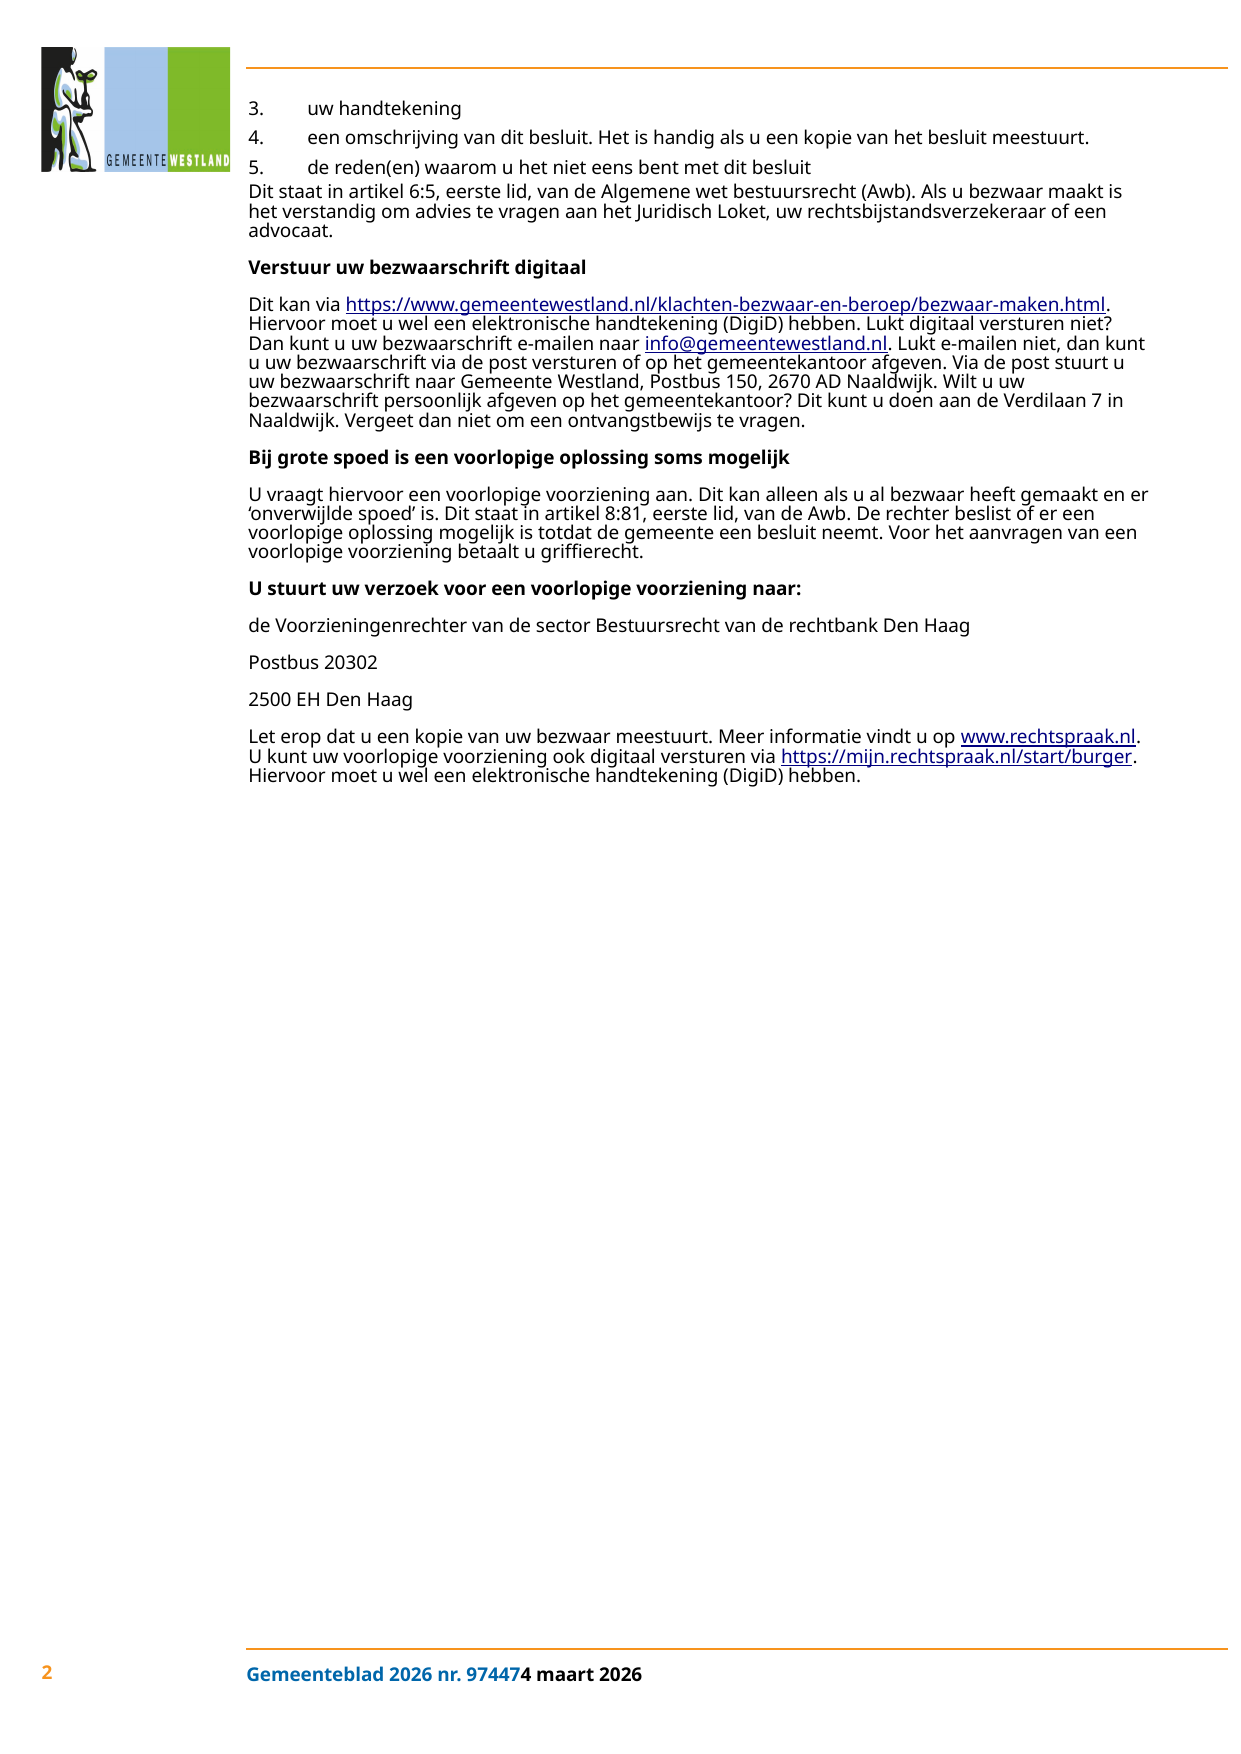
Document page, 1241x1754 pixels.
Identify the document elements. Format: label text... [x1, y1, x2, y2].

text Bij grote spoed is een voorlopige oplossing soms mogelijk [248, 449, 1152, 468]
list uw handtekening [248, 95, 1152, 121]
text 2500 EH Den Haag [248, 691, 1152, 711]
list de reden(en) waarom u het niet eens bent met dit besluit [248, 154, 1152, 180]
text Postbus 20302 [248, 654, 1152, 674]
text U vraagt hiervoor een voorlopige voorziening aan. Dit kan alleen als u al bezwaar heeft gemaakt en er ‘onverwijlde spoed’ is. Dit staat in artikel 8:81, eerste lid, van de Awb. De rechter beslist of er een voorlopige oplossing mogelijk is totdat de gemeente een besluit neemt. Voor het aanvragen van een voorlopige voorziening betaalt u griffierecht. [248, 486, 1152, 563]
list een omschrijving van dit besluit. Het is handig als u een kopie van het besluit meestuurt. [248, 124, 1152, 150]
text Dit kan via https://www.gemeentewestland.nl/klachten-bezwaar-en-beroep/bezwaar-maken.html. Hiervoor moet u wel een elektronische handtekening (DigiD) hebben. Lukt digitaal versturen niet? Dan kunt u uw bezwaarschrift e-mailen naar info@gemeentewestland.nl. Lukt e-mailen niet, dan kunt u uw bezwaarschrift via de post versturen of op het gemeentekantoor afgeven. Via de post stuurt u uw bezwaarschrift naar Gemeente Westland, Postbus 150, 2670 AD Naaldwijk. Wilt u uw bezwaarschrift persoonlijk afgeven op het gemeentekantoor? Dit kunt u doen aan de Verdilaan 7 in Naaldwijk. Vergeet dan niet om een ontvangstbewijs te vragen. [248, 296, 1152, 431]
text Dit staat in artikel 6:5, eerste lid, van de Algemene wet bestuursrecht (Awb). Als u bezwaar maakt is het verstandig om advies te vragen aan het Juridisch Loket, uw rechtsbijstandsverzekeraar of een advocaat. [248, 183, 1152, 241]
picture [41, 47, 231, 172]
text de Voorzieningenrechter van de sector Bestuursrecht van de rechtbank Den Haag [248, 617, 1152, 637]
text U stuurt uw verzoek voor een voorlopige voorziening naar: [248, 580, 1152, 600]
text Let erop dat u een kopie van uw bezwaar meestuurt. Meer informatie vindt u op www.rechtspraak.nl. U kunt uw voorlopige voorziening ook digitaal versturen via https://mijn.rechtspraak.nl/start/burger. Hiervoor moet u wel een elektronische handtekening (DigiD) hebben. [248, 728, 1152, 786]
text Verstuur uw bezwaarschrift digitaal [248, 259, 1152, 278]
